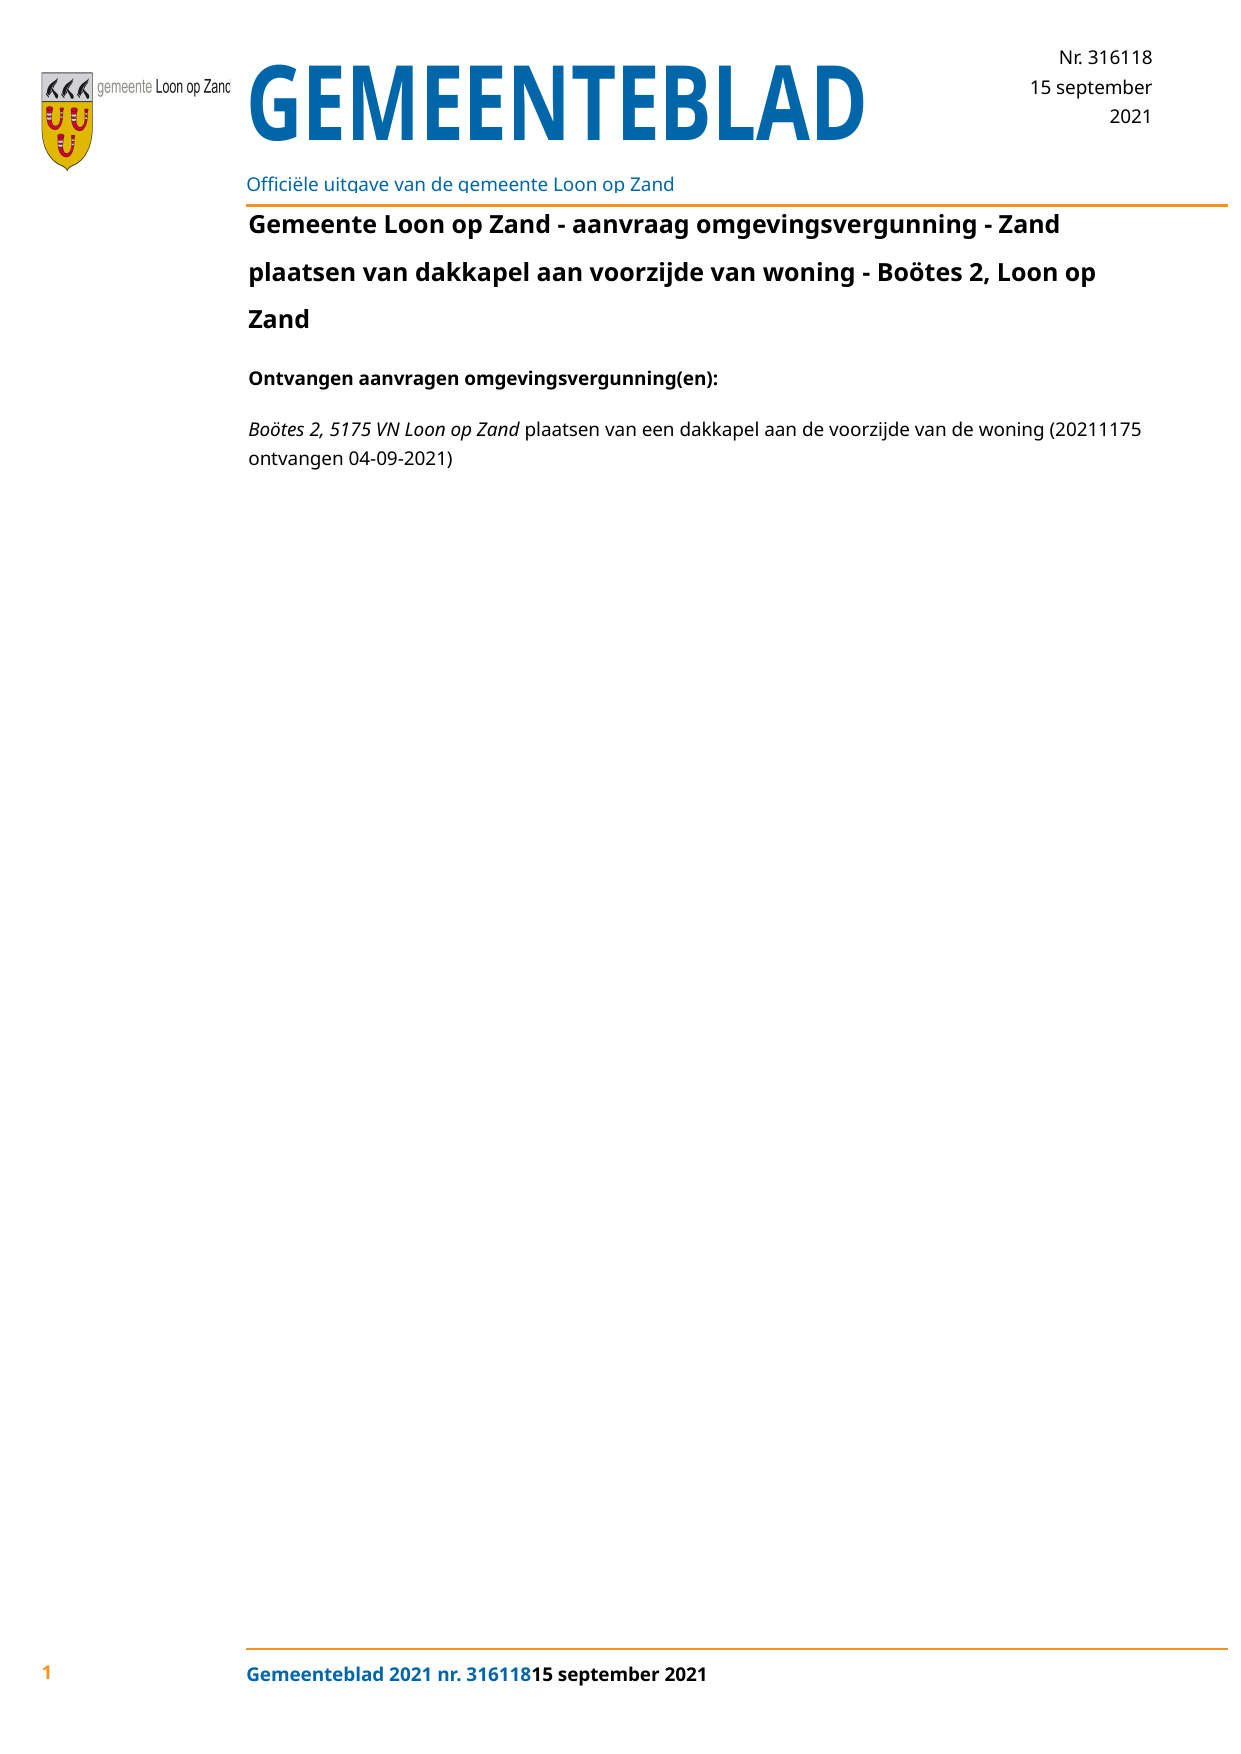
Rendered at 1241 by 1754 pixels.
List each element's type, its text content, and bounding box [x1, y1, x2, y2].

text Ontvangen aanvragen omgevingsvergunning(en): [248, 366, 1152, 391]
text Boötes 2, 5175 VN Loon op Zand plaatsen van een dakkapel aan de voorzijde van de woning (20211175 ontvangen 04-09-2021) [248, 416, 1152, 471]
text Gemeente Loon op Zand - aanvraag omgevingsvergunning - Zand plaatsen van dakkapel aan voorzijde van woning - Boötes 2, Loon op Zand [248, 207, 1152, 336]
picture [41, 47, 231, 172]
